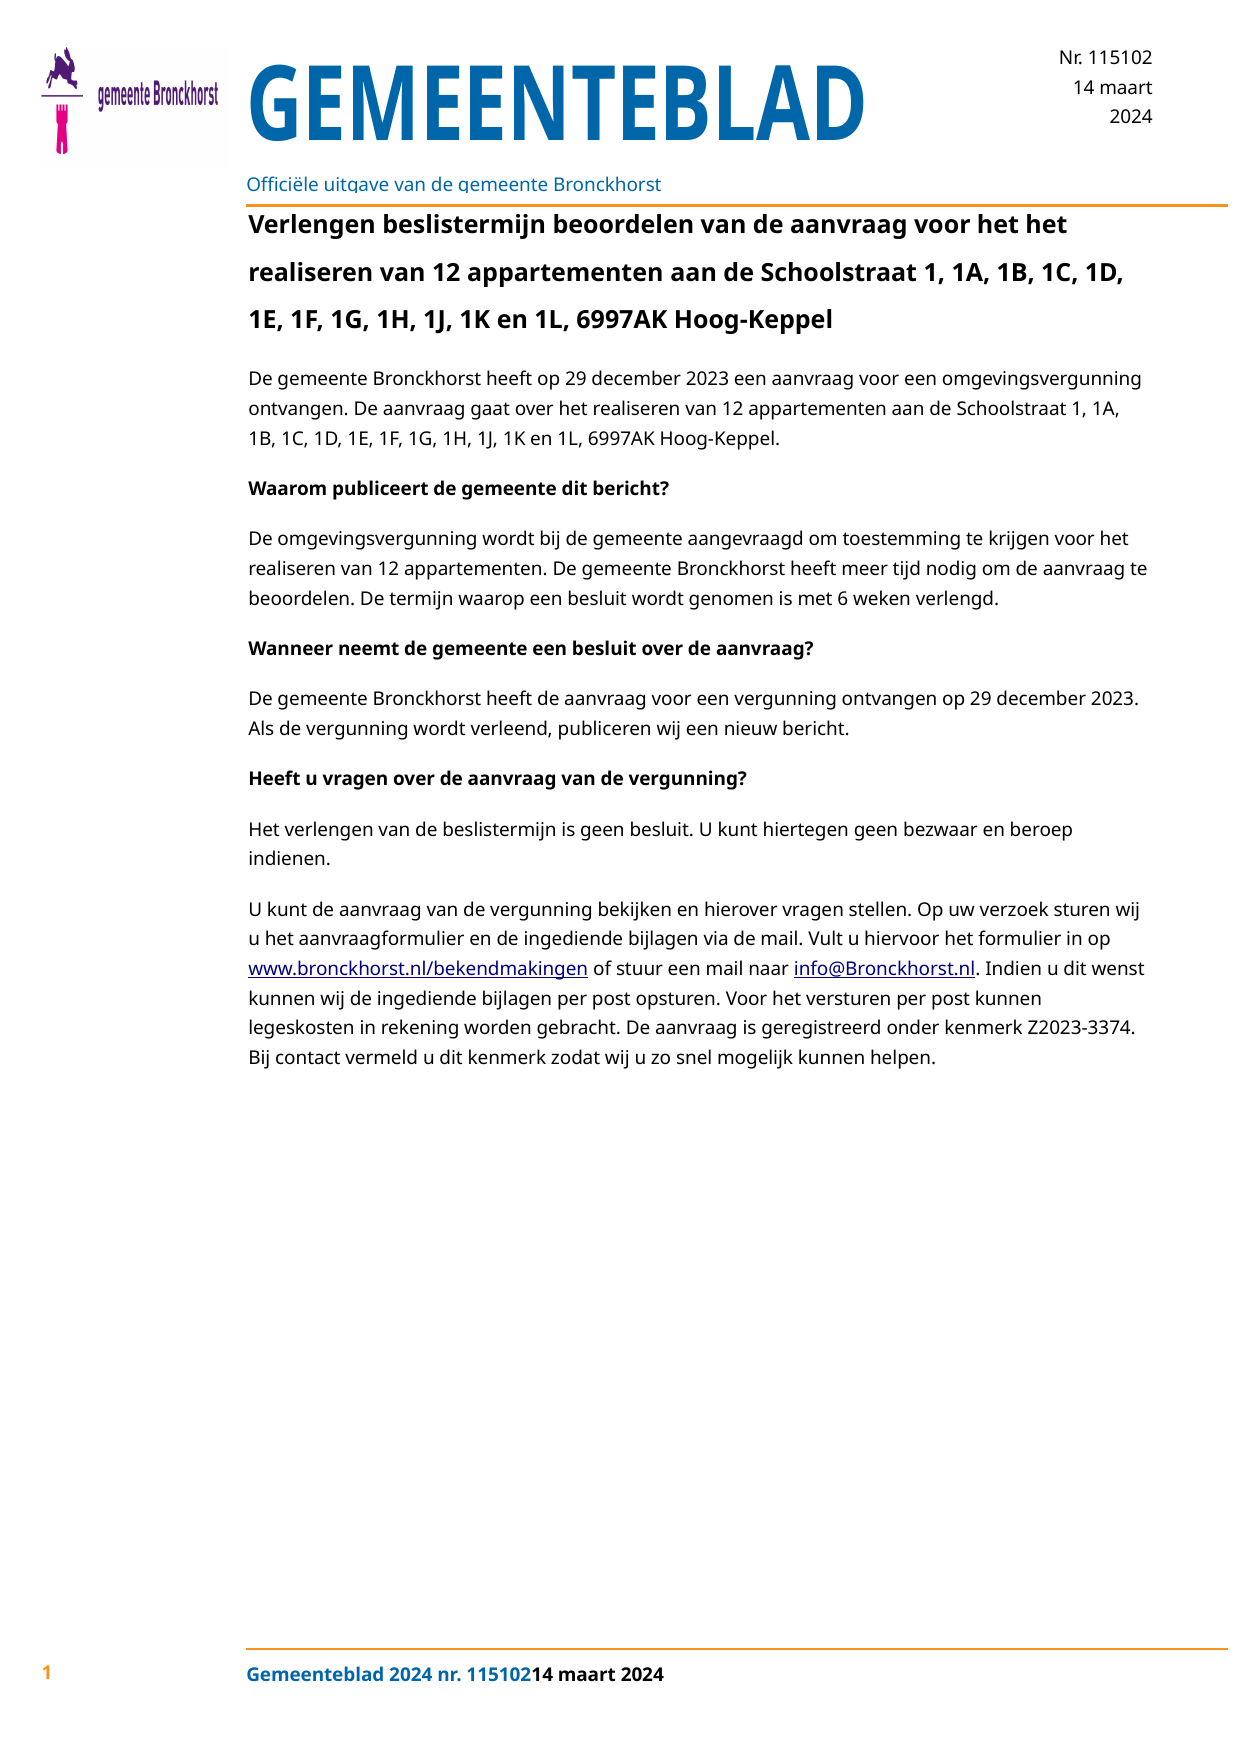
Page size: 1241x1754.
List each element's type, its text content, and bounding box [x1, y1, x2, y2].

text De gemeente Bronckhorst heeft op 29 december 2023 een aanvraag voor een omgevingsvergunning ontvangen. De aanvraag gaat over het realiseren van 12 appartementen aan de Schoolstraat 1, 1A, 1B, 1C, 1D, 1E, 1F, 1G, 1H, 1J, 1K en 1L, 6997AK Hoog-Keppel. [248, 366, 1152, 450]
text Waarom publiceert de gemeente dit bericht? [248, 475, 1152, 501]
text De omgevingsvergunning wordt bij de gemeente aangevraagd om toestemming te krijgen voor het realiseren van 12 appartementen. De gemeente Bronckhorst heeft meer tijd nodig om de aanvraag te beoordelen. De termijn waarop een besluit wordt genomen is met 6 weken verlengd. [248, 526, 1152, 610]
text Verlengen beslistermijn beoordelen van de aanvraag voor het het realiseren van 12 appartementen aan de Schoolstraat 1, 1A, 1B, 1C, 1D, 1E, 1F, 1G, 1H, 1J, 1K en 1L, 6997AK Hoog-Keppel [248, 207, 1152, 336]
picture [41, 47, 231, 172]
text Heeft u vragen over de aanvraag van de vergunning? [248, 766, 1152, 791]
text Het verlengen van de beslistermijn is geen besluit. U kunt hiertegen geen bezwaar en beroep indienen. [248, 816, 1152, 871]
text De gemeente Bronckhorst heeft de aanvraag voor een vergunning ontvangen op 29 december 2023. Als de vergunning wordt verleend, publiceren wij een nieuw bericht. [248, 686, 1152, 741]
text Wanneer neemt de gemeente een besluit over de aanvraag? [248, 635, 1152, 661]
text U kunt de aanvraag van de vergunning bekijken en hierover vragen stellen. Op uw verzoek sturen wij u het aanvraagformulier en de ingediende bijlagen via de mail. Vult u hiervoor het formulier in op www.bronckhorst.nl/bekendmakingen of stuur een mail naar info@Bronckhorst.nl. Indien u dit wenst kunnen wij de ingediende bijlagen per post opsturen. Voor het versturen per post kunnen legeskosten in rekening worden gebracht. De aanvraag is geregistreerd onder kenmerk Z2023-3374. Bij contact vermeld u dit kenmerk zodat wij u zo snel mogelijk kunnen helpen. [248, 896, 1152, 1069]
